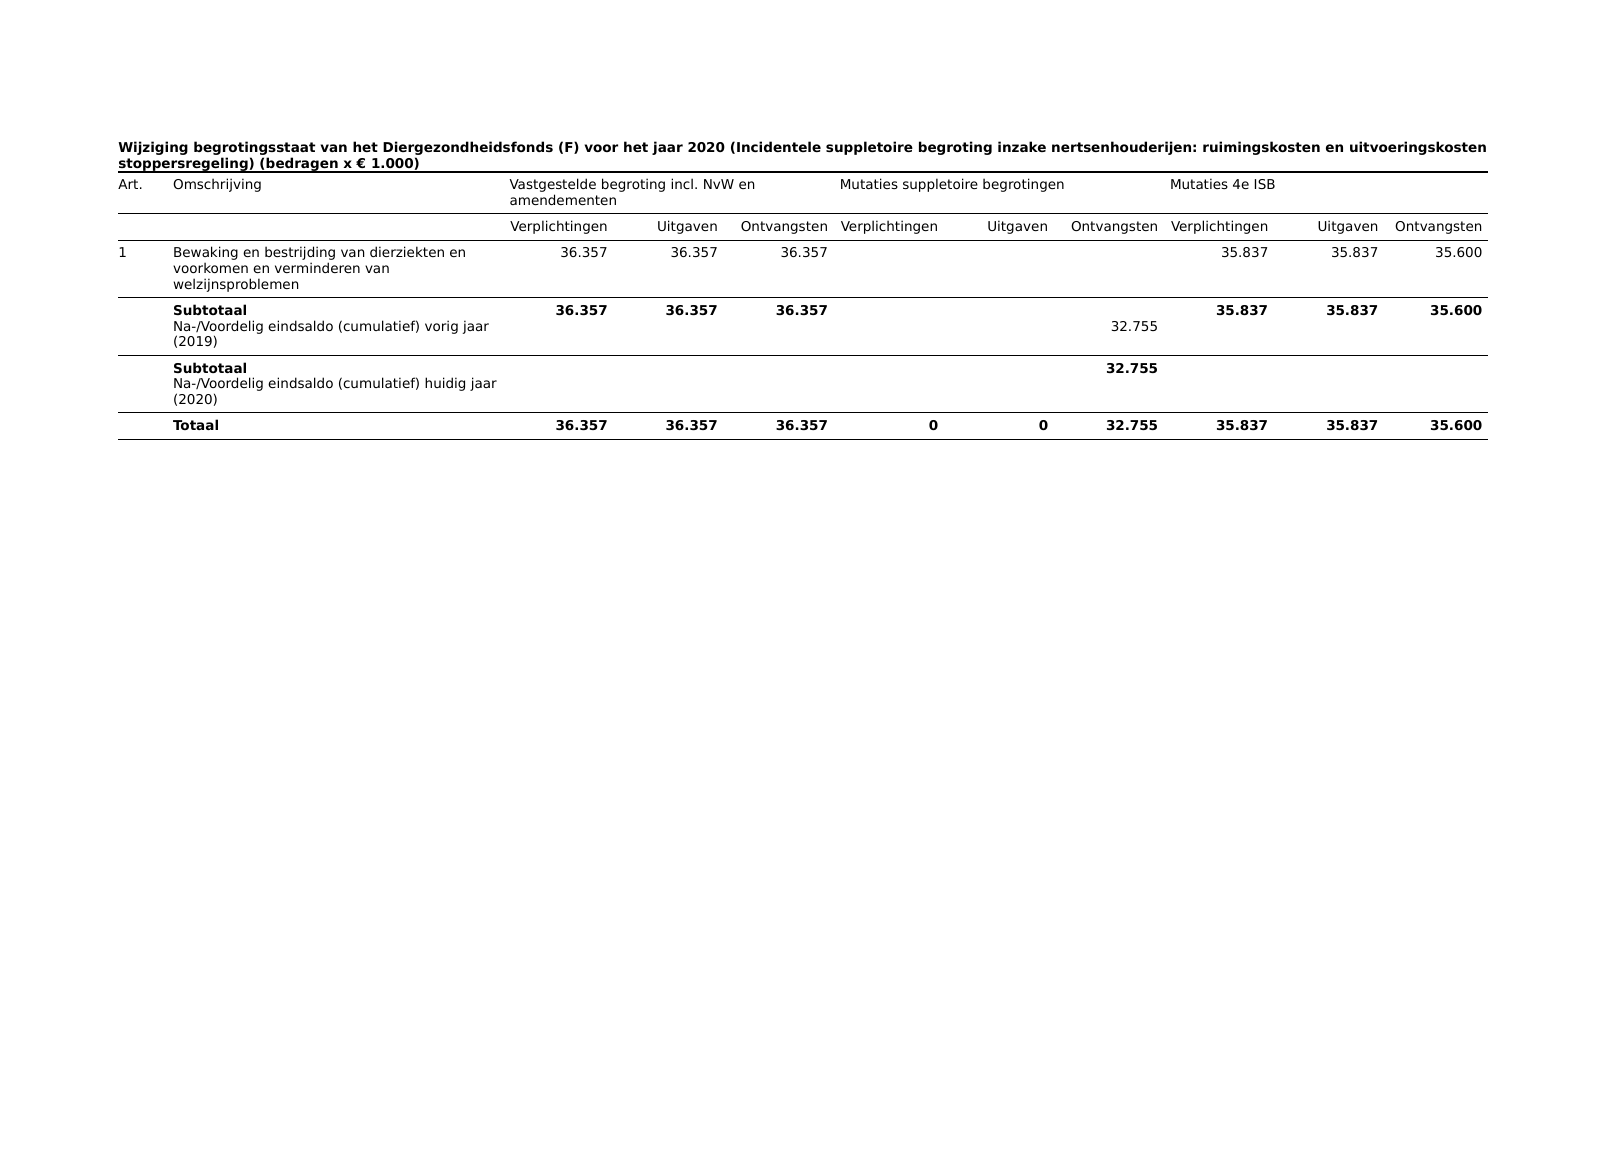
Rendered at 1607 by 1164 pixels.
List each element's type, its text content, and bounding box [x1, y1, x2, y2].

table_cell [614, 376, 723, 412]
table_cell 36.357 [724, 413, 834, 438]
table_cell 36.357 [614, 241, 723, 297]
table_cell Verplichtingen [503, 214, 613, 239]
table_cell [944, 356, 1054, 376]
table_cell [944, 241, 1054, 297]
table_cell [834, 319, 944, 355]
table_cell 0 [834, 413, 944, 438]
table_cell [1384, 319, 1488, 355]
table_cell Uitgaven [614, 214, 723, 239]
table_cell [834, 298, 944, 318]
table_cell [1384, 376, 1488, 412]
table_cell 35.837 [1274, 298, 1384, 318]
table_cell 32.755 [1054, 319, 1164, 355]
table_cell 36.357 [724, 298, 834, 318]
table_cell [834, 376, 944, 412]
table_cell Totaal [167, 413, 503, 438]
table_cell 35.600 [1384, 413, 1488, 438]
table_cell [1384, 356, 1488, 376]
table_cell 1 [118, 241, 167, 297]
table_cell 35.837 [1164, 241, 1274, 297]
table_cell [1054, 241, 1164, 297]
table_cell Vastgestelde begroting incl. NvW en amendementen [503, 173, 834, 213]
table_cell [503, 376, 613, 412]
table_cell [118, 413, 167, 438]
table_cell [118, 298, 167, 318]
table_cell Na-/Voordelig eindsaldo (cumulatief) vorig jaar (2019) [167, 319, 503, 355]
table_cell Verplichtingen [834, 214, 944, 239]
table_cell [834, 356, 944, 376]
table_cell Art. [118, 173, 167, 213]
table_cell [724, 319, 834, 355]
table_cell 0 [944, 413, 1054, 438]
table_cell [614, 356, 723, 376]
table_cell [1054, 376, 1164, 412]
table_cell 36.357 [503, 241, 613, 297]
table_cell [944, 376, 1054, 412]
table_cell [944, 319, 1054, 355]
table_cell 36.357 [503, 298, 613, 318]
table_cell [118, 356, 167, 376]
table_cell [1274, 356, 1384, 376]
table_cell [724, 376, 834, 412]
table_header Wijziging begrotingsstaat van het Diergezondheidsfonds (F) voor het jaar 2020 (Incidentele suppletoire begroting inzake nertsenhouderijen: ruimingskosten en uitvoeringskosten stoppersregeling) (bedragen x € 1.000) [118, 140, 1488, 171]
table_cell 35.837 [1274, 413, 1384, 438]
table_cell 36.357 [614, 298, 723, 318]
table_cell Subtotaal [167, 356, 503, 376]
table_cell 35.600 [1384, 298, 1488, 318]
table_cell Ontvangsten [1384, 214, 1488, 239]
table_cell 36.357 [724, 241, 834, 297]
table_cell Ontvangsten [724, 214, 834, 239]
table_cell Mutaties suppletoire begrotingen [834, 173, 1164, 213]
table_cell [1164, 319, 1274, 355]
table_cell 35.837 [1274, 241, 1384, 297]
table_cell 36.357 [503, 413, 613, 438]
table_cell [614, 319, 723, 355]
table_cell 35.837 [1164, 413, 1274, 438]
table_cell [118, 319, 167, 355]
table_cell [1054, 298, 1164, 318]
table_cell [834, 241, 944, 297]
table_cell [118, 376, 167, 412]
table_cell 35.837 [1164, 298, 1274, 318]
table_cell Omschrijving [167, 173, 503, 213]
table_cell [1164, 356, 1274, 376]
table_cell Uitgaven [1274, 214, 1384, 239]
table_cell [118, 214, 167, 239]
table_cell [1274, 319, 1384, 355]
table_cell 32.755 [1054, 413, 1164, 438]
table_cell [503, 319, 613, 355]
table_cell Na-/Voordelig eindsaldo (cumulatief) huidig jaar (2020) [167, 376, 503, 412]
table_cell [724, 356, 834, 376]
table_cell [167, 214, 503, 239]
table_cell [944, 298, 1054, 318]
table_cell [1164, 376, 1274, 412]
table_cell Ontvangsten [1054, 214, 1164, 239]
table_cell 36.357 [614, 413, 723, 438]
table_cell Bewaking en bestrijding van dierziekten en voorkomen en verminderen van welzijnsproblemen [167, 241, 503, 297]
table_cell [503, 356, 613, 376]
table_cell 32.755 [1054, 356, 1164, 376]
table_cell Subtotaal [167, 298, 503, 318]
table_cell Mutaties 4e ISB [1164, 173, 1488, 213]
table_cell Uitgaven [944, 214, 1054, 239]
table_cell 35.600 [1384, 241, 1488, 297]
table_cell [1274, 376, 1384, 412]
table_cell Verplichtingen [1164, 214, 1274, 239]
